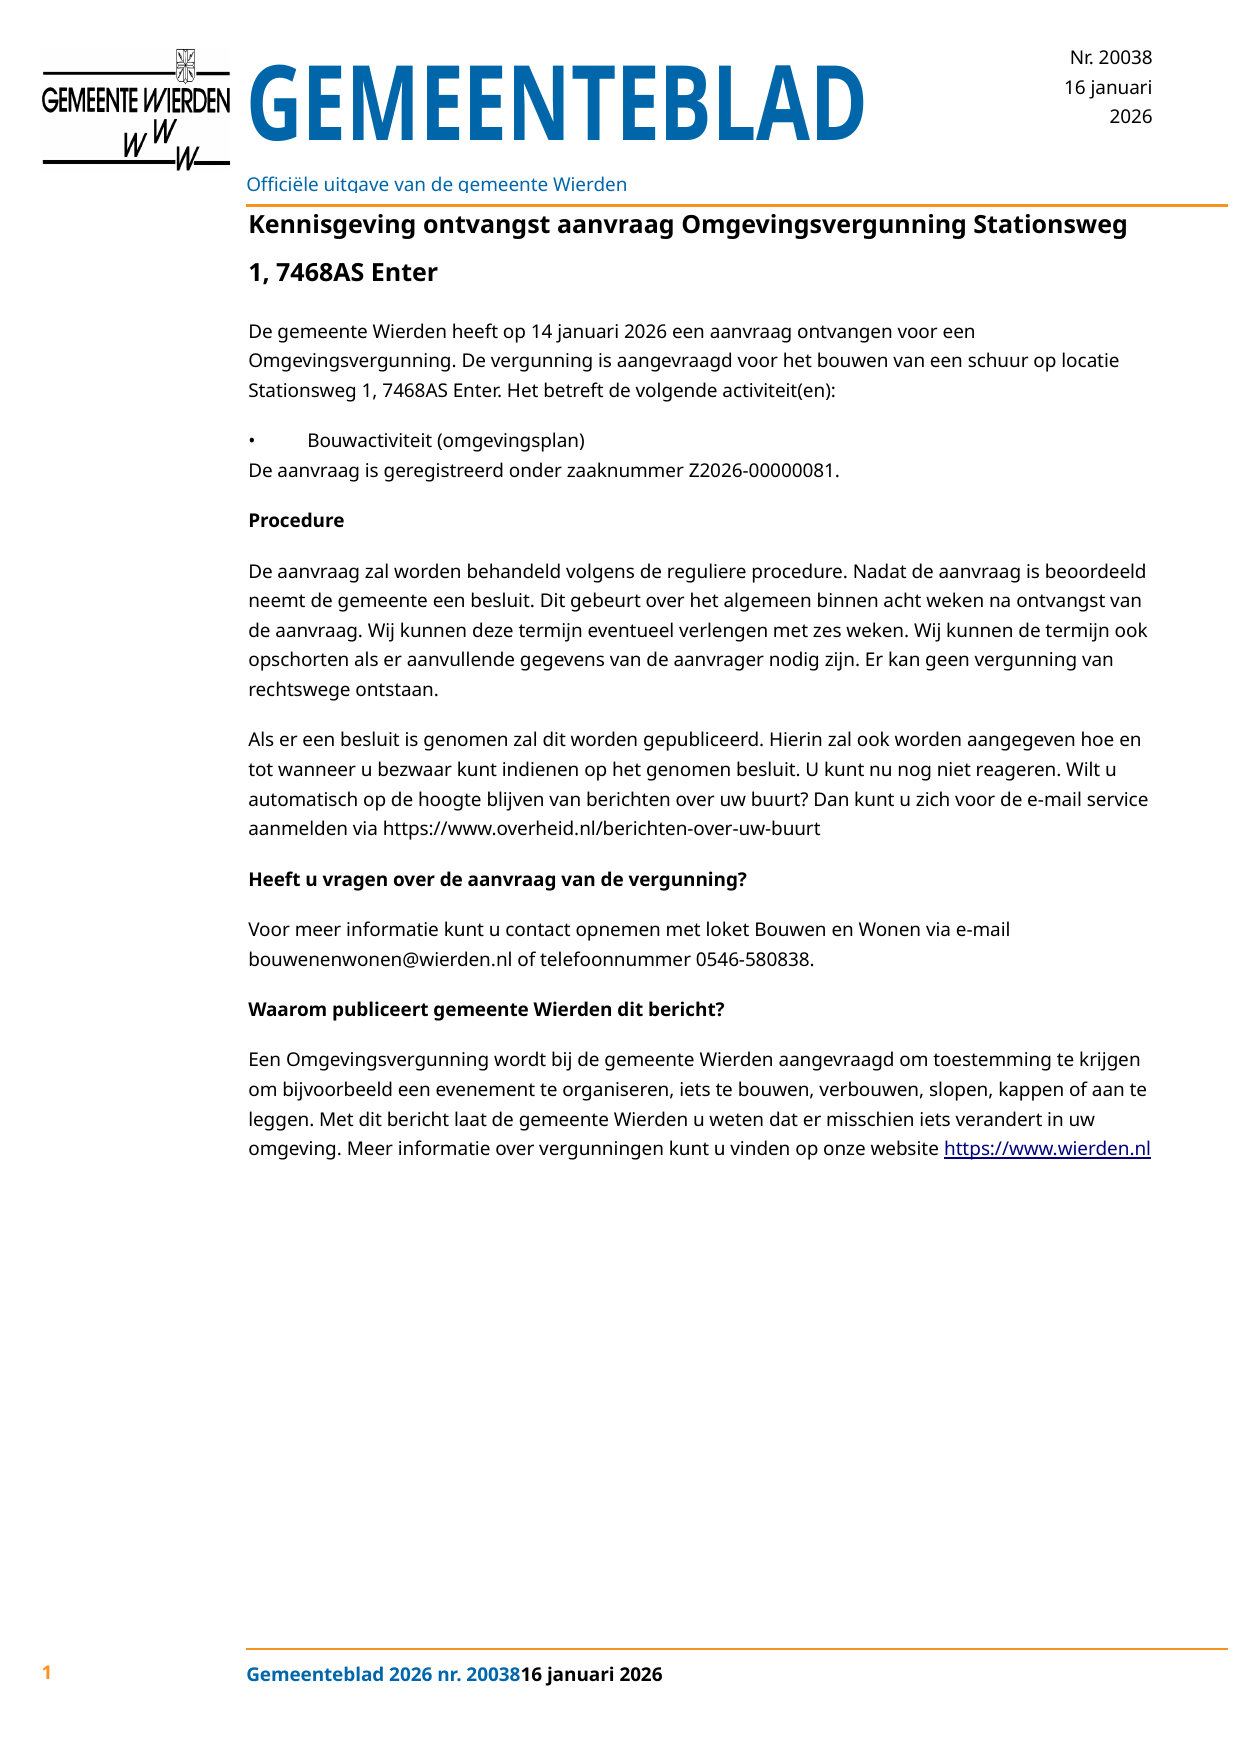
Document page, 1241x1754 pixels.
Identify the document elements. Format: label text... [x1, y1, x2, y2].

text Kennisgeving ontvangst aanvraag Omgevingsvergunning Stationsweg 1, 7468AS Enter [248, 207, 1152, 288]
text Heeft u vragen over de aanvraag van de vergunning? [248, 866, 1152, 892]
text De gemeente Wierden heeft op 14 januari 2026 een aanvraag ontvangen voor een Omgevingsvergunning. De vergunning is aangevraagd voor het bouwen van een schuur op locatie Stationsweg 1, 7468AS Enter. Het betreft de volgende activiteit(en): [248, 318, 1152, 403]
picture [41, 47, 231, 172]
text Voor meer informatie kunt u contact opnemen met loket Bouwen en Wonen via e-mail bouwenenwonen@wierden.nl of telefoonnummer 0546-580838. [248, 916, 1152, 972]
text De aanvraag zal worden behandeld volgens de reguliere procedure. Nadat de aanvraag is beoordeeld neemt de gemeente een besluit. Dit gebeurt over het algemeen binnen acht weken na ontvangst van de aanvraag. Wij kunnen deze termijn eventueel verlengen met zes weken. Wij kunnen de termijn ook opschorten als er aanvullende gegevens van de aanvrager nodig zijn. Er kan geen vergunning van rechtswege ontstaan. [248, 558, 1152, 702]
text De aanvraag is geregistreerd onder zaaknummer Z2026-00000081. [248, 457, 1152, 483]
list Bouwactiviteit (omgevingsplan) [248, 427, 1152, 453]
text Een Omgevingsvergunning wordt bij de gemeente Wierden aangevraagd om toestemming te krijgen om bijvoorbeeld een evenement te organiseren, iets te bouwen, verbouwen, slopen, kappen of aan te leggen. Met dit bericht laat de gemeente Wierden u weten dat er misschien iets verandert in uw omgeving. Meer informatie over vergunningen kunt u vinden op onze website https://www.wierden.nl [248, 1047, 1152, 1161]
text Als er een besluit is genomen zal dit worden gepubliceerd. Hierin zal ook worden aangegeven hoe en tot wanneer u bezwaar kunt indienen op het genomen besluit. U kunt nu nog niet reageren. Wilt u automatisch op de hoogte blijven van berichten over uw buurt? Dan kunt u zich voor de e-mail service aanmelden via https://www.overheid.nl/berichten-over-uw-buurt [248, 727, 1152, 841]
text Procedure [248, 507, 1152, 533]
text Waarom publiceert gemeente Wierden dit bericht? [248, 996, 1152, 1022]
